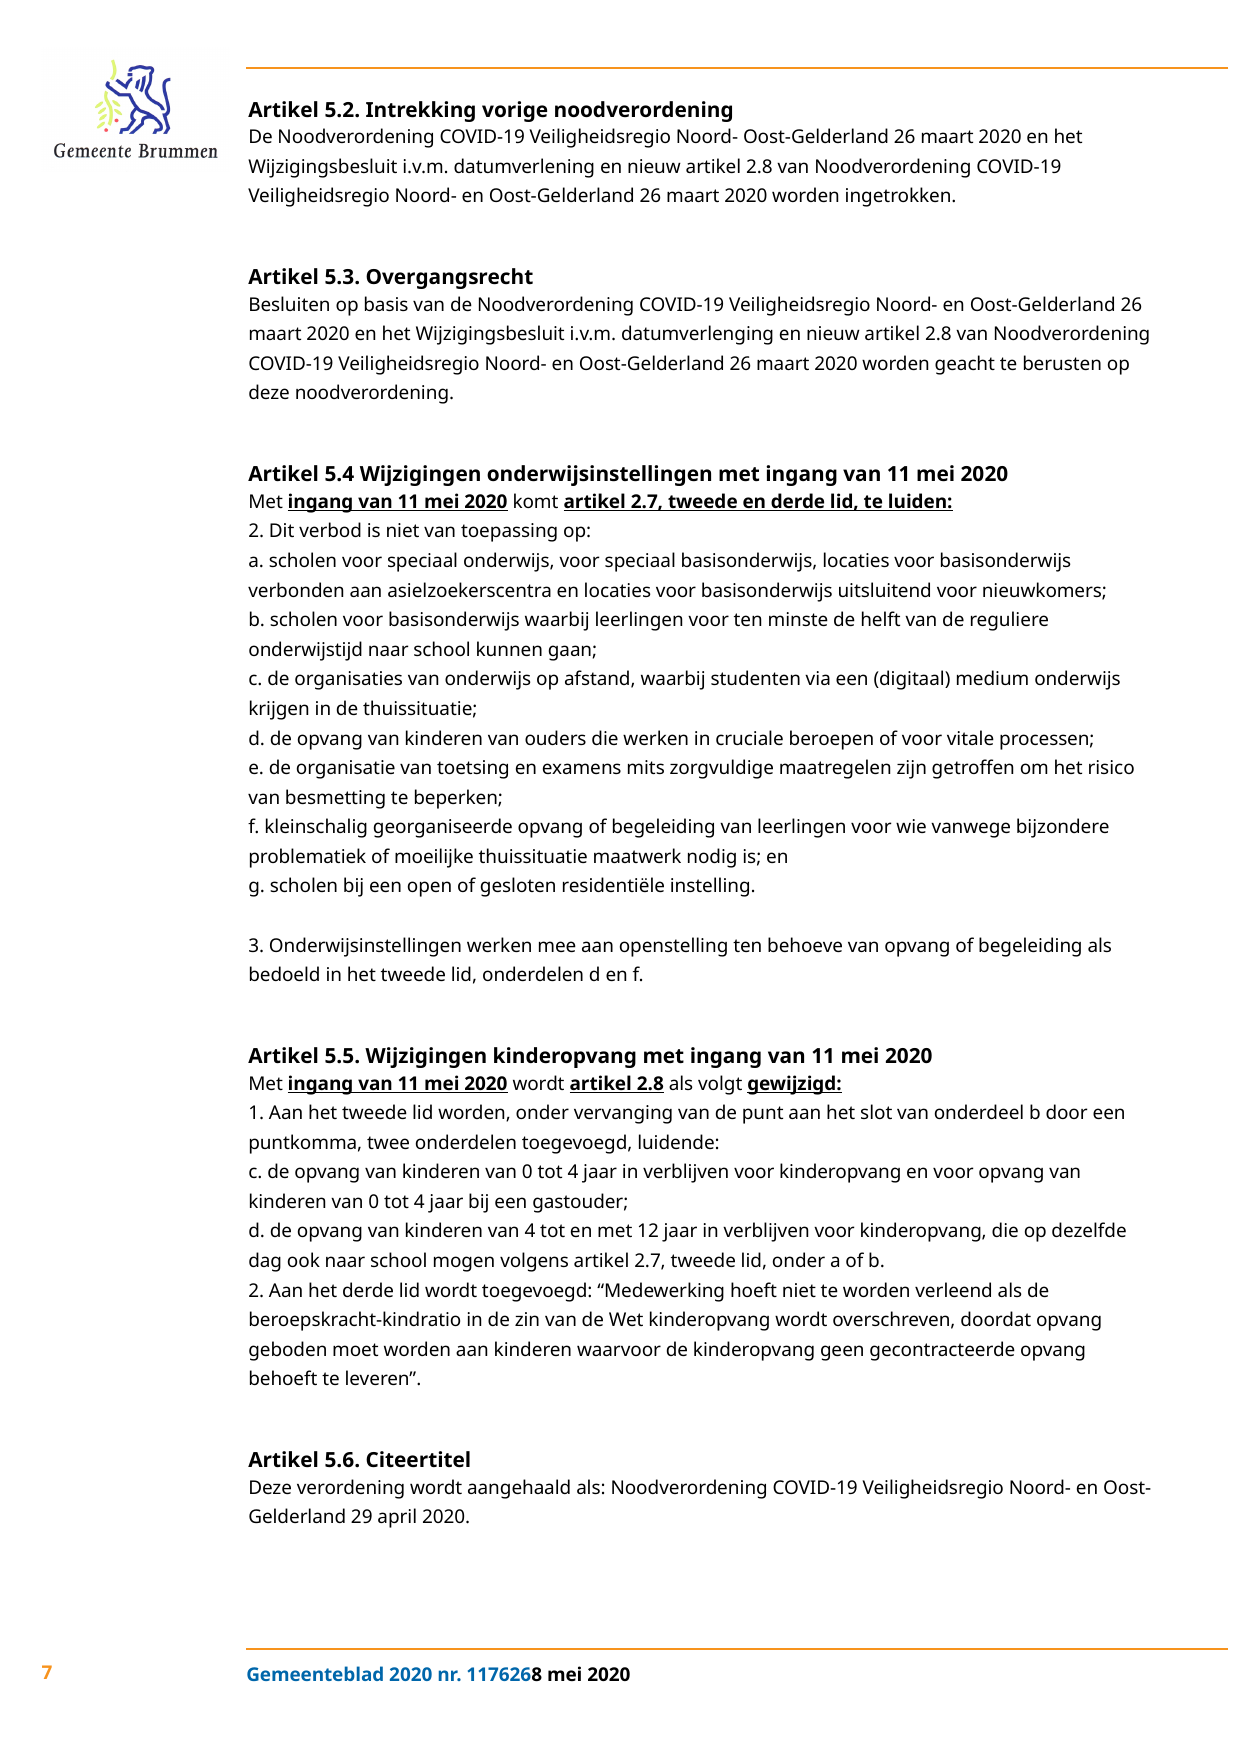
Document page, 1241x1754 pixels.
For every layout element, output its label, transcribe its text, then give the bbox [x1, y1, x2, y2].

text Artikel 5.4 Wijzigingen onderwijsinstellingen met ingang van 11 mei 2020 [248, 459, 1152, 488]
text f. kleinschalig georganiseerde opvang of begeleiding van leerlingen voor wie vanwege bijzondere problematiek of moeilijke thuissituatie maatwerk nodig is; en [248, 813, 1152, 869]
text 2. Aan het derde lid wordt toegevoegd: “Medewerking hoeft niet te worden verleend als de beroepskracht-kindratio in de zin van de Wet kinderopvang wordt overschreven, doordat opvang geboden moet worden aan kinderen waarvoor de kinderopvang geen gecontracteerde opvang behoeft te leveren”. [248, 1277, 1152, 1391]
text d. de opvang van kinderen van ouders die werken in cruciale beroepen of voor vitale processen; [248, 725, 1152, 750]
text Besluiten op basis van de Noodverordening COVID-19 Veiligheidsregio Noord- en Oost-Gelderland 26 maart 2020 en het Wijzigingsbesluit i.v.m. datumverlenging en nieuw artikel 2.8 van Noodverordening COVID-19 Veiligheidsregio Noord- en Oost-Gelderland 26 maart 2020 worden geacht te berusten op deze noodverordening. [248, 291, 1152, 405]
text Artikel 5.6. Citeertitel [248, 1446, 1152, 1474]
text b. scholen voor basisonderwijs waarbij leerlingen voor ten minste de helft van de reguliere onderwijstijd naar school kunnen gaan; [248, 606, 1152, 662]
text Met ingang van 11 mei 2020 komt artikel 2.7, tweede en derde lid, te luiden: [248, 488, 1152, 514]
text Artikel 5.3. Overgangsrecht [248, 262, 1152, 291]
text 3. Onderwijsinstellingen werken mee aan openstelling ten behoeve van opvang of begeleiding als bedoeld in het tweede lid, onderdelen d en f. [248, 932, 1152, 987]
text c. de opvang van kinderen van 0 tot 4 jaar in verblijven voor kinderopvang en voor opvang van kinderen van 0 tot 4 jaar bij een gastouder; [248, 1158, 1152, 1214]
text 1. Aan het tweede lid worden, onder vervanging van de punt aan het slot van onderdeel b door een puntkomma, twee onderdelen toegevoegd, luidende: [248, 1099, 1152, 1155]
text e. de organisatie van toetsing en examens mits zorgvuldige maatregelen zijn getroffen om het risico van besmetting te beperken; [248, 754, 1152, 809]
picture [41, 47, 231, 172]
text Met ingang van 11 mei 2020 wordt artikel 2.8 als volgt gewijzigd: [248, 1070, 1152, 1096]
text a. scholen voor speciaal onderwijs, voor speciaal basisonderwijs, locaties voor basisonderwijs verbonden aan asielzoekerscentra en locaties voor basisonderwijs uitsluitend voor nieuwkomers; [248, 547, 1152, 602]
text Deze verordening wordt aangehaald als: Noodverordening COVID-19 Veiligheidsregio Noord- en Oost-Gelderland 29 april 2020. [248, 1474, 1152, 1529]
text De Noodverordening COVID-19 Veiligheidsregio Noord- Oost-Gelderland 26 maart 2020 en het Wijzigingsbesluit i.v.m. datumverlening en nieuw artikel 2.8 van Noodverordening COVID-19 Veiligheidsregio Noord- en Oost-Gelderland 26 maart 2020 worden ingetrokken. [248, 123, 1152, 208]
text Artikel 5.2. Intrekking vorige noodverordening [248, 95, 1152, 123]
text 2. Dit verbod is niet van toepassing op: [248, 518, 1152, 543]
text c. de organisaties van onderwijs op afstand, waarbij studenten via een (digitaal) medium onderwijs krijgen in de thuissituatie; [248, 666, 1152, 721]
text Artikel 5.5. Wijzigingen kinderopvang met ingang van 11 mei 2020 [248, 1041, 1152, 1070]
text g. scholen bij een open of gesloten residentiële instelling. [248, 873, 1152, 898]
text d. de opvang van kinderen van 4 tot en met 12 jaar in verblijven voor kinderopvang, die op dezelfde dag ook naar school mogen volgens artikel 2.7, tweede lid, onder a of b. [248, 1218, 1152, 1273]
